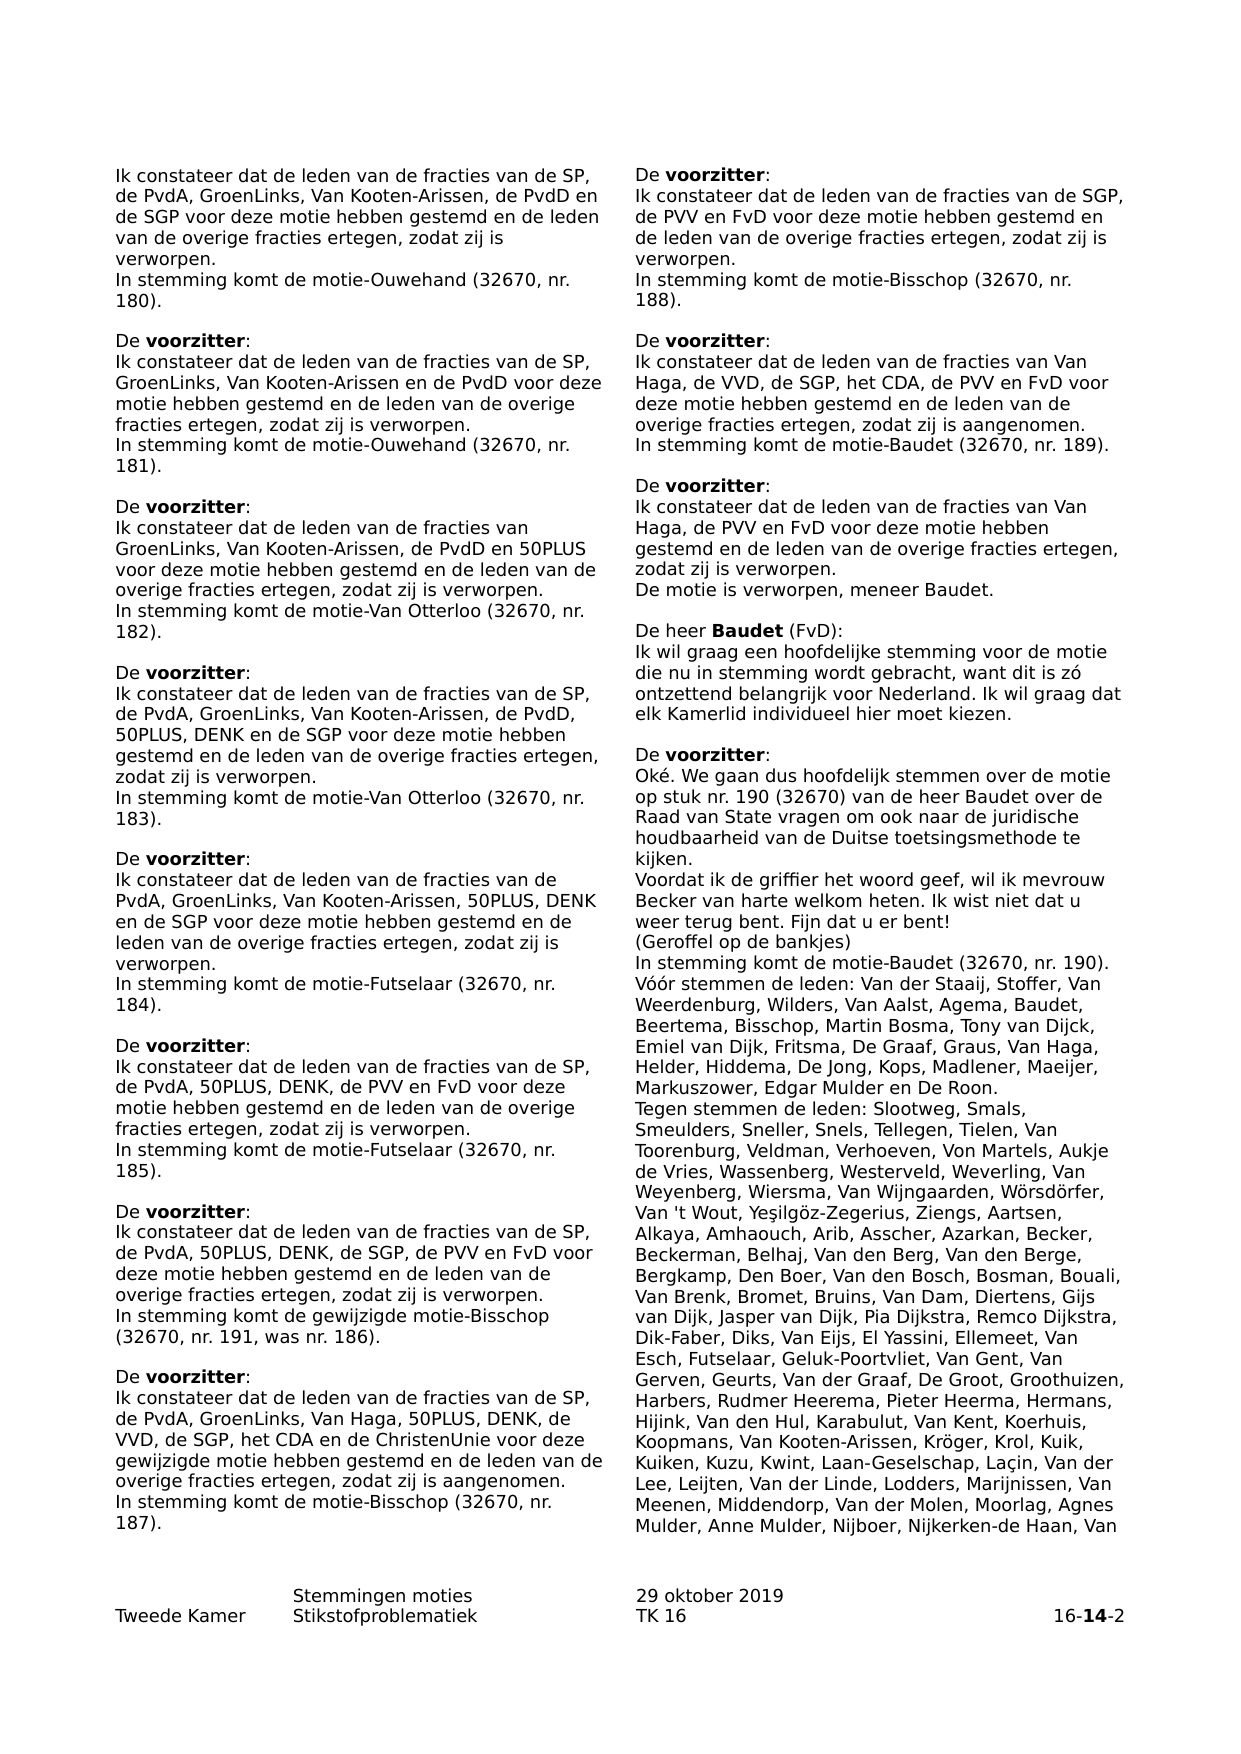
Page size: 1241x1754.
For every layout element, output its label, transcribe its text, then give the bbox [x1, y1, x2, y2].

text De voorzitter: [115, 1367, 605, 1388]
text Ik constateer dat de leden van de fracties van de SP, de PvdA, GroenLinks, Van Haga, 50PLUS, DENK, de VVD, de SGP, het CDA en de ChristenUnie voor deze gewijzigde motie hebben gestemd en de leden van de overige fracties ertegen, zodat zij is aangenomen. [115, 1388, 605, 1492]
text Ik constateer dat de leden van de fracties van Van Haga, de VVD, de SGP, het CDA, de PVV en FvD voor deze motie hebben gestemd en de leden van de overige fracties ertegen, zodat zij is aangenomen. [635, 352, 1125, 435]
text De voorzitter: [115, 1036, 605, 1056]
text Ik constateer dat de leden van de fracties van de SGP, de PVV en FvD voor deze motie hebben gestemd en de leden van de overige fracties ertegen, zodat zij is verworpen. [635, 186, 1125, 269]
text Ik constateer dat de leden van de fracties van de SP, de PvdA, 50PLUS, DENK, de PVV en FvD voor deze motie hebben gestemd en de leden van de overige fracties ertegen, zodat zij is verworpen. [115, 1056, 605, 1140]
text Ik constateer dat de leden van de fracties van Van Haga, de PVV en FvD voor deze motie hebben gestemd en de leden van de overige fracties ertegen, zodat zij is verworpen. [635, 497, 1125, 580]
text De voorzitter: [115, 1201, 605, 1222]
text De voorzitter: [635, 476, 1125, 497]
text Vóór stemmen de leden: Van der Staaij, Stoffer, Van Weerdenburg, Wilders, Van Aalst, Agema, Baudet, Beertema, Bisschop, Martin Bosma, Tony van Dijck, Emiel van Dijk, Fritsma, De Graaf, Graus, Van Haga, Helder, Hiddema, De Jong, Kops, Madlener, Maeijer, Markuszower, Edgar Mulder en De Roon. [635, 974, 1125, 1099]
text De voorzitter: [115, 331, 605, 352]
text Ik wil graag een hoofdelijke stemming voor de motie die nu in stemming wordt gebracht, want dit is zó ontzettend belangrijk voor Nederland. Ik wil graag dat elk Kamerlid individueel hier moet kiezen. [635, 642, 1125, 725]
text De voorzitter: [635, 165, 1125, 186]
text De voorzitter: [115, 497, 605, 518]
text Voordat ik de griffier het woord geef, wil ik mevrouw Becker van harte welkom heten. Ik wist niet dat u weer terug bent. Fijn dat u er bent! [635, 870, 1125, 932]
text De motie is verworpen, meneer Baudet. [635, 580, 1125, 601]
text Ik constateer dat de leden van de fracties van de SP, de PvdA, GroenLinks, Van Kooten-Arissen, de PvdD, 50PLUS, DENK en de SGP voor deze motie hebben gestemd en de leden van de overige fracties ertegen, zodat zij is verworpen. [115, 683, 605, 787]
text In stemming komt de motie-Bisschop (32670, nr. 187). [115, 1492, 605, 1534]
text Ik constateer dat de leden van de fracties van de SP, de PvdA, 50PLUS, DENK, de SGP, de PVV en FvD voor deze motie hebben gestemd en de leden van de overige fracties ertegen, zodat zij is verworpen. [115, 1222, 605, 1306]
text In stemming komt de motie-Futselaar (32670, nr. 184). [115, 974, 605, 1016]
text In stemming komt de motie-Van Otterloo (32670, nr. 183). [115, 787, 605, 829]
text Ik constateer dat de leden van de fracties van GroenLinks, Van Kooten-Arissen, de PvdD en 50PLUS voor deze motie hebben gestemd en de leden van de overige fracties ertegen, zodat zij is verworpen. [115, 518, 605, 601]
text Ik constateer dat de leden van de fracties van de SP, de PvdA, GroenLinks, Van Kooten-Arissen, de PvdD en de SGP voor deze motie hebben gestemd en de leden van de overige fracties ertegen, zodat zij is verworpen. [115, 165, 605, 269]
text Ik constateer dat de leden van de fracties van de PvdA, GroenLinks, Van Kooten-Arissen, 50PLUS, DENK en de SGP voor deze motie hebben gestemd en de leden van de overige fracties ertegen, zodat zij is verworpen. [115, 870, 605, 974]
text In stemming komt de motie-Van Otterloo (32670, nr. 182). [115, 601, 605, 643]
text In stemming komt de motie-Baudet (32670, nr. 190). [635, 953, 1125, 974]
text De heer Baudet (FvD): [635, 621, 1125, 642]
text In stemming komt de motie-Ouwehand (32670, nr. 180). [115, 269, 605, 311]
text (Geroffel op de bankjes) [635, 932, 1125, 953]
text Oké. We gaan dus hoofdelijk stemmen over de motie op stuk nr. 190 (32670) van de heer Baudet over de Raad van State vragen om ook naar de juridische houdbaarheid van de Duitse toetsingsmethode te kijken. [635, 766, 1125, 870]
text De voorzitter: [115, 849, 605, 870]
text De voorzitter: [635, 331, 1125, 352]
text In stemming komt de motie-Bisschop (32670, nr. 188). [635, 269, 1125, 311]
text In stemming komt de gewijzigde motie-Bisschop (32670, nr. 191, was nr. 186). [115, 1306, 605, 1347]
text Ik constateer dat de leden van de fracties van de SP, GroenLinks, Van Kooten-Arissen en de PvdD voor deze motie hebben gestemd en de leden van de overige fracties ertegen, zodat zij is verworpen. [115, 352, 605, 435]
text In stemming komt de motie-Ouwehand (32670, nr. 181). [115, 435, 605, 477]
text In stemming komt de motie-Futselaar (32670, nr. 185). [115, 1140, 605, 1181]
text De voorzitter: [635, 745, 1125, 766]
text Tegen stemmen de leden: Slootweg, Smals, Smeulders, Sneller, Snels, Tellegen, Tielen, Van Toorenburg, Veldman, Verhoeven, Von Martels, Aukje de Vries, Wassenberg, Westerveld, Weverling, Van Weyenberg, Wiersma, Van Wijngaarden, Wörsdörfer, Van 't Wout, Yeşilgöz-Zegerius, Ziengs, Aartsen, Alkaya, Amhaouch, Arib, Asscher, Azarkan, Becker, Beckerman, Belhaj, Van den Berg, Van den Berge, Bergkamp, Den Boer, Van den Bosch, Bosman, Bouali, Van Brenk, Bromet, Bruins, Van Dam, Diertens, Gijs van Dijk, Jasper van Dijk, Pia Dijkstra, Remco Dijkstra, Dik-Faber, Diks, Van Eijs, El Yassini, Ellemeet, Van Esch, Futselaar, Geluk-Poortvliet, Van Gent, Van Gerven, Geurts, Van der Graaf, De Groot, Groothuizen, Harbers, Rudmer Heerema, Pieter Heerma, Hermans, Hijink, Van den Hul, Karabulut, Van Kent, Koerhuis, Koopmans, Van Kooten-Arissen, Kröger, Krol, Kuik, Kuiken, Kuzu, Kwint, Laan-Geselschap, Laçin, Van der Lee, Leijten, Van der Linde, Lodders, Marijnissen, Van Meenen, Middendorp, Van der Molen, Moorlag, Agnes Mulder, Anne Mulder, Nijboer, Nijkerken-de Haan, Van [635, 1099, 1125, 1536]
text De voorzitter: [115, 663, 605, 683]
text In stemming komt de motie-Baudet (32670, nr. 189). [635, 435, 1125, 456]
